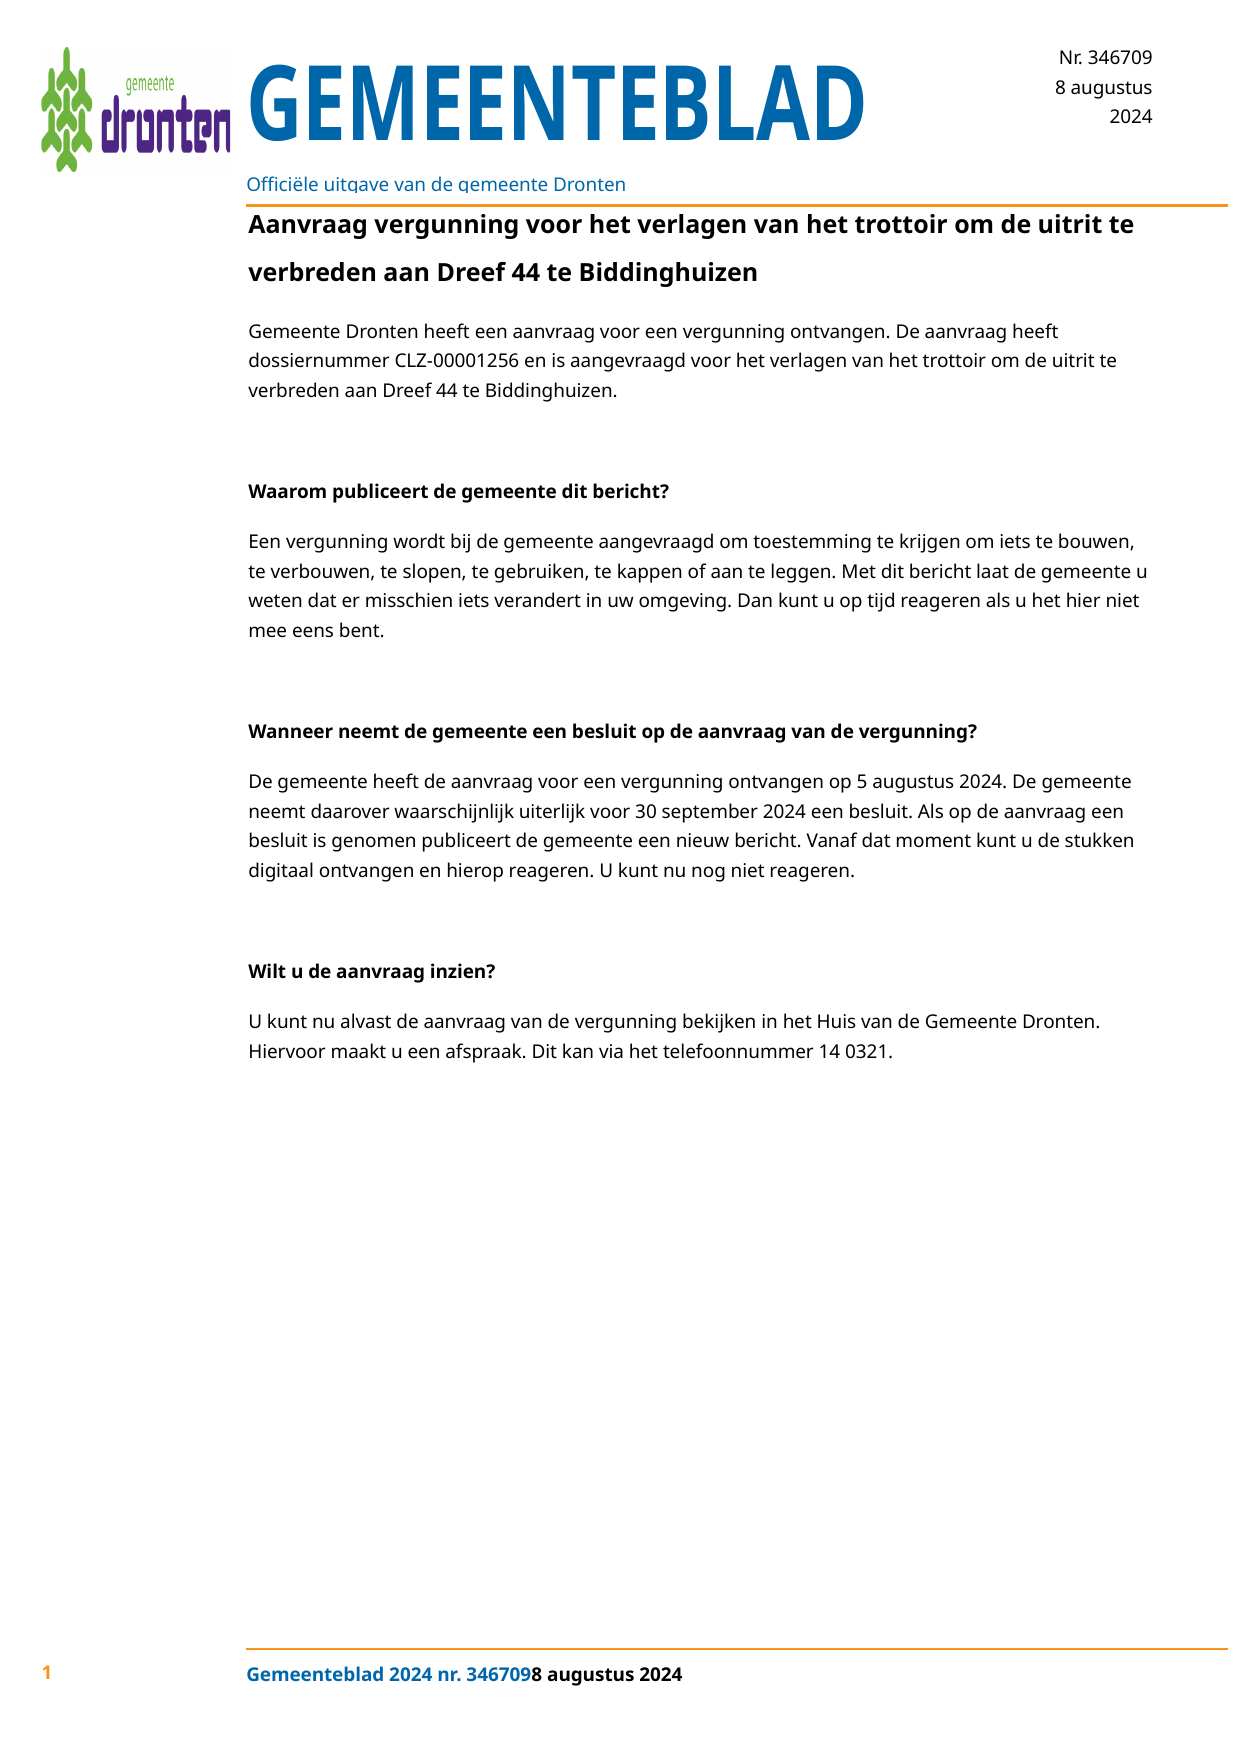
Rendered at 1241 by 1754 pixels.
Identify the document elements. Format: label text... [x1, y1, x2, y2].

text Wilt u de aanvraag inzien? [248, 958, 1152, 984]
text U kunt nu alvast de aanvraag van de vergunning bekijken in het Huis van de Gemeente Dronten. Hiervoor maakt u een afspraak. Dit kan via het telefoonnummer 14 0321. [248, 1008, 1152, 1064]
text Een vergunning wordt bij de gemeente aangevraagd om toestemming te krijgen om iets te bouwen, te verbouwen, te slopen, te gebruiken, te kappen of aan te leggen. Met dit bericht laat de gemeente u weten dat er misschien iets verandert in uw omgeving. Dan kunt u op tijd reageren als u het hier niet mee eens bent. [248, 528, 1152, 643]
text Aanvraag vergunning voor het verlagen van het trottoir om de uitrit te verbreden aan Dreef 44 te Biddinghuizen [248, 207, 1152, 288]
text De gemeente heeft de aanvraag voor een vergunning ontvangen op 5 augustus 2024. De gemeente neemt daarover waarschijnlijk uiterlijk voor 30 september 2024 een besluit. Als op de aanvraag een besluit is genomen publiceert de gemeente een nieuw bericht. Vanaf dat moment kunt u de stukken digitaal ontvangen en hierop reageren. U kunt nu nog niet reageren. [248, 768, 1152, 883]
text Waarom publiceert de gemeente dit bericht? [248, 478, 1152, 504]
text Gemeente Dronten heeft een aanvraag voor een vergunning ontvangen. De aanvraag heeft dossiernummer CLZ-00001256 en is aangevraagd voor het verlagen van het trottoir om de uitrit te verbreden aan Dreef 44 te Biddinghuizen. [248, 318, 1152, 403]
picture [41, 47, 231, 172]
text Wanneer neemt de gemeente een besluit op de aanvraag van de vergunning? [248, 718, 1152, 744]
